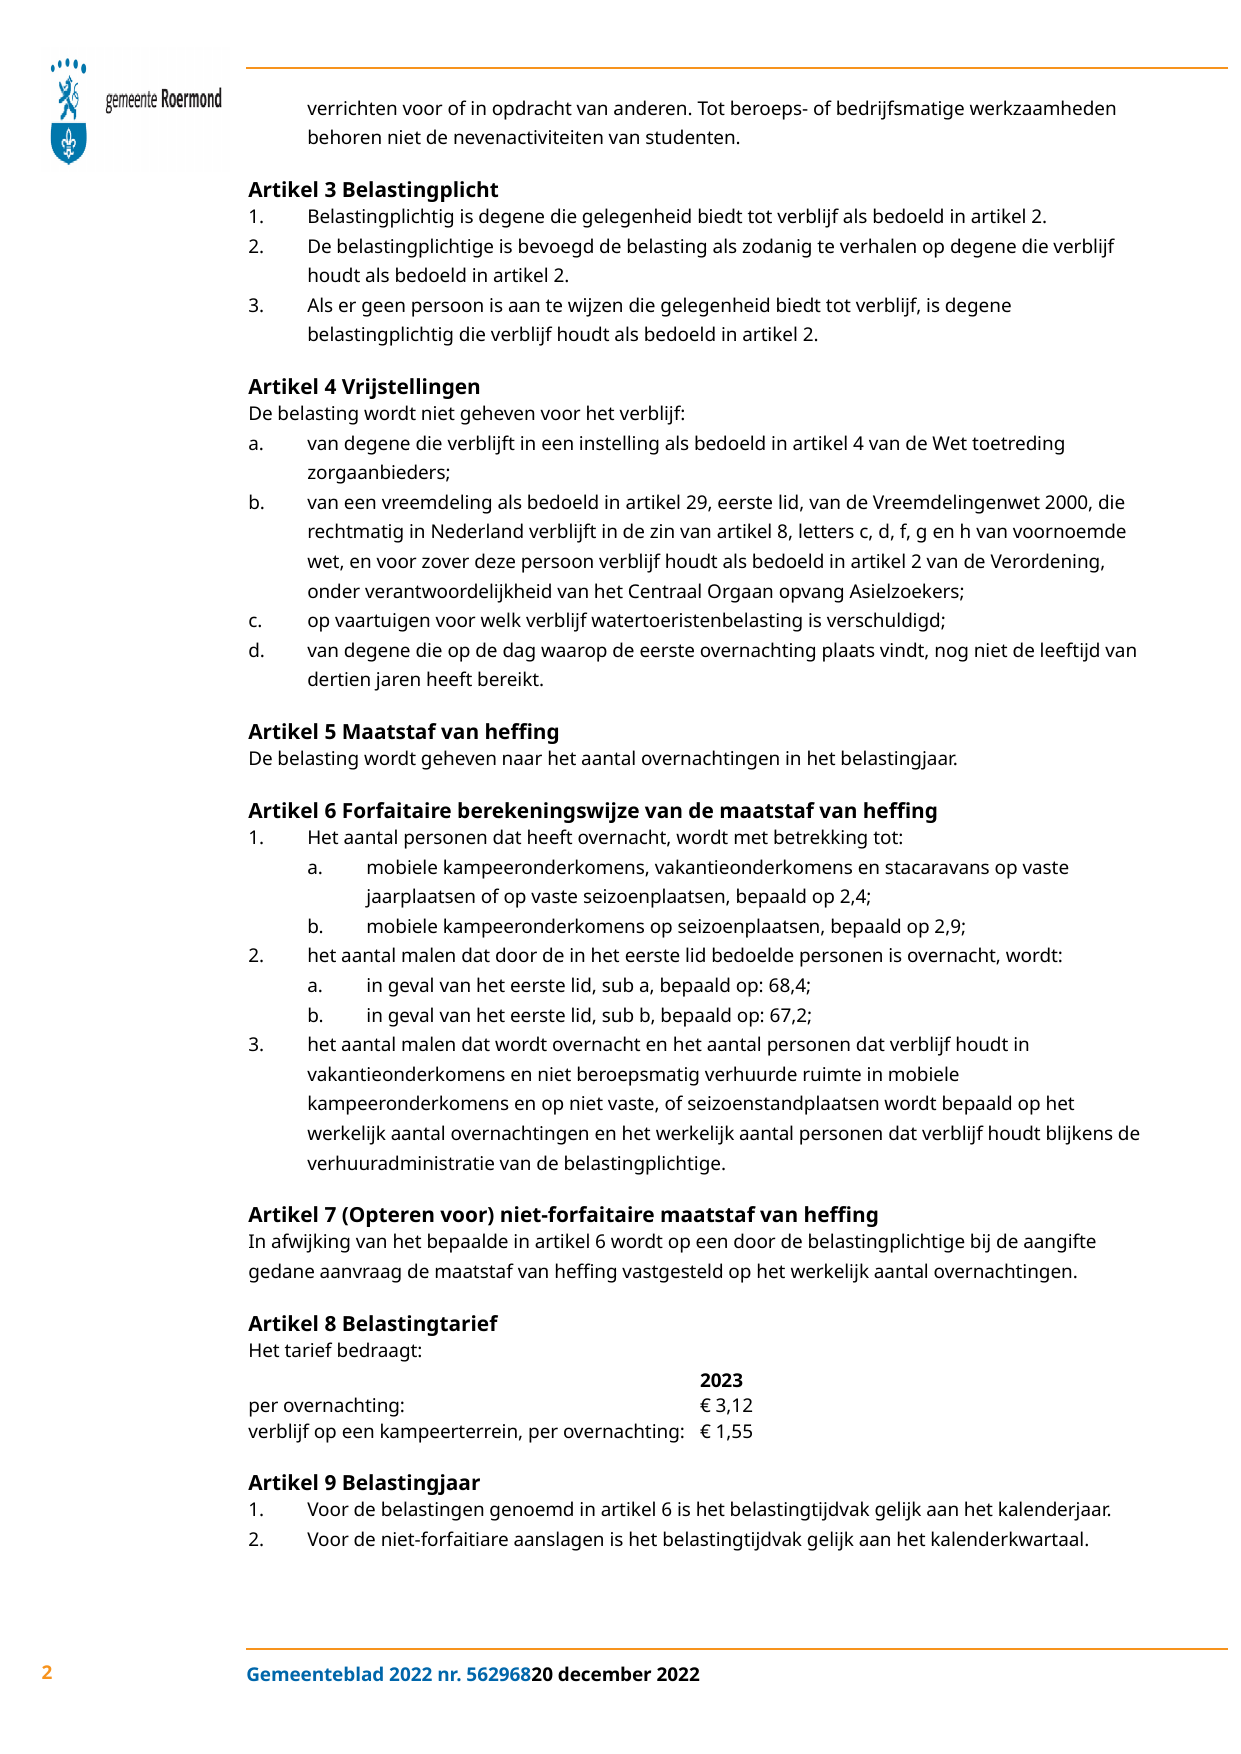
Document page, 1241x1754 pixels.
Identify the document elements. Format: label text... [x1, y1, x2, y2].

text Artikel 7 (Opteren voor) niet-forfaitaire maatstaf van heffing [248, 1200, 1152, 1229]
list verrichten voor of in opdracht van anderen. Tot beroeps- of bedrijfsmatige werkzaamheden behoren niet de nevenactiviteiten van studenten. [248, 95, 1152, 150]
list het aantal malen dat door de in het eerste lid bedoelde personen is overnacht, wordt: [248, 943, 1152, 968]
text Artikel 4 Vrijstellingen [248, 372, 1152, 400]
list in geval van het eerste lid, sub b, bepaald op: 67,2; [307, 1002, 1152, 1028]
list Als er geen persoon is aan te wijzen die gelegenheid biedt tot verblijf, is degene belastingplichtig die verblijf houdt als bedoeld in artikel 2. [248, 292, 1152, 347]
text Artikel 6 Forfaitaire berekeningswijze van de maatstaf van heffing [248, 796, 1152, 824]
list van een vreemdeling als bedoeld in artikel 29, eerste lid, van de Vreemdelingenwet 2000, die rechtmatig in Nederland verblijft in de zin van artikel 8, letters c, d, f, g en h van voornoemde wet, en voor zover deze persoon verblijf houdt als bedoeld in artikel 2 van de Verordening, onder verantwoordelijkheid van het Centraal Orgaan opvang Asielzoekers; [248, 489, 1152, 604]
table_cell € 1,55 [700, 1418, 1152, 1444]
text De belasting wordt niet geheven voor het verblijf: [248, 400, 1152, 426]
list mobiele kampeeronderkomens op seizoenplaatsen, bepaald op 2,9; [307, 913, 1152, 939]
list Voor de belastingen genoemd in artikel 6 is het belastingtijdvak gelijk aan het kalenderjaar. [248, 1496, 1152, 1522]
text In afwijking van het bepaalde in artikel 6 wordt op een door de belastingplichtige bij de aangifte gedane aanvraag de maatstaf van heffing vastgesteld op het werkelijk aantal overnachtingen. [248, 1229, 1152, 1284]
list De belastingplichtige is bevoegd de belasting als zodanig te verhalen op degene die verblijf houdt als bedoeld in artikel 2. [248, 233, 1152, 288]
text Artikel 3 Belastingplicht [248, 175, 1152, 203]
text Artikel 9 Belastingjaar [248, 1468, 1152, 1496]
list het aantal malen dat wordt overnacht en het aantal personen dat verblijf houdt in vakantieonderkomens en niet beroepsmatig verhuurde ruimte in mobiele kampeeronderkomens en op niet vaste, of seizoenstandplaatsen wordt bepaald op het werkelijk aantal overnachtingen en het werkelijk aantal personen dat verblijf houdt blijkens de verhuuradministratie van de belastingplichtige. [248, 1031, 1152, 1176]
list van degene die verblijft in een instelling als bedoeld in artikel 4 van de Wet toetreding zorgaanbieders; [248, 430, 1152, 485]
list van degene die op de dag waarop de eerste overnachting plaats vindt, nog niet de leeftijd van dertien jaren heeft bereikt. [248, 637, 1152, 692]
picture [41, 47, 231, 172]
list mobiele kampeeronderkomens, vakantieonderkomens en stacaravans op vaste jaarplaatsen of op vaste seizoenplaatsen, bepaald op 2,4; [307, 854, 1152, 909]
text Artikel 8 Belastingtarief [248, 1309, 1152, 1337]
list in geval van het eerste lid, sub a, bepaald op: 68,4; [307, 972, 1152, 998]
table_header 2023 [700, 1367, 1152, 1392]
text Artikel 5 Maatstaf van heffing [248, 717, 1152, 746]
text Het tarief bedraagt: [248, 1337, 1152, 1363]
text De belasting wordt geheven naar het aantal overnachtingen in het belastingjaar. [248, 746, 1152, 771]
list Belastingplichtig is degene die gelegenheid biedt tot verblijf als bedoeld in artikel 2. [248, 203, 1152, 229]
list Voor de niet-forfaitiare aanslagen is het belastingtijdvak gelijk aan het kalenderkwartaal. [248, 1526, 1152, 1552]
table_cell € 3,12 [700, 1393, 1152, 1418]
table_cell verblijf op een kampeerterrein, per overnachting: [248, 1418, 700, 1444]
list op vaartuigen voor welk verblijf watertoeristenbelasting is verschuldigd; [248, 607, 1152, 633]
list Het aantal personen dat heeft overnacht, wordt met betrekking tot: [248, 824, 1152, 850]
table_header [248, 1367, 700, 1392]
table_cell per overnachting: [248, 1393, 700, 1418]
